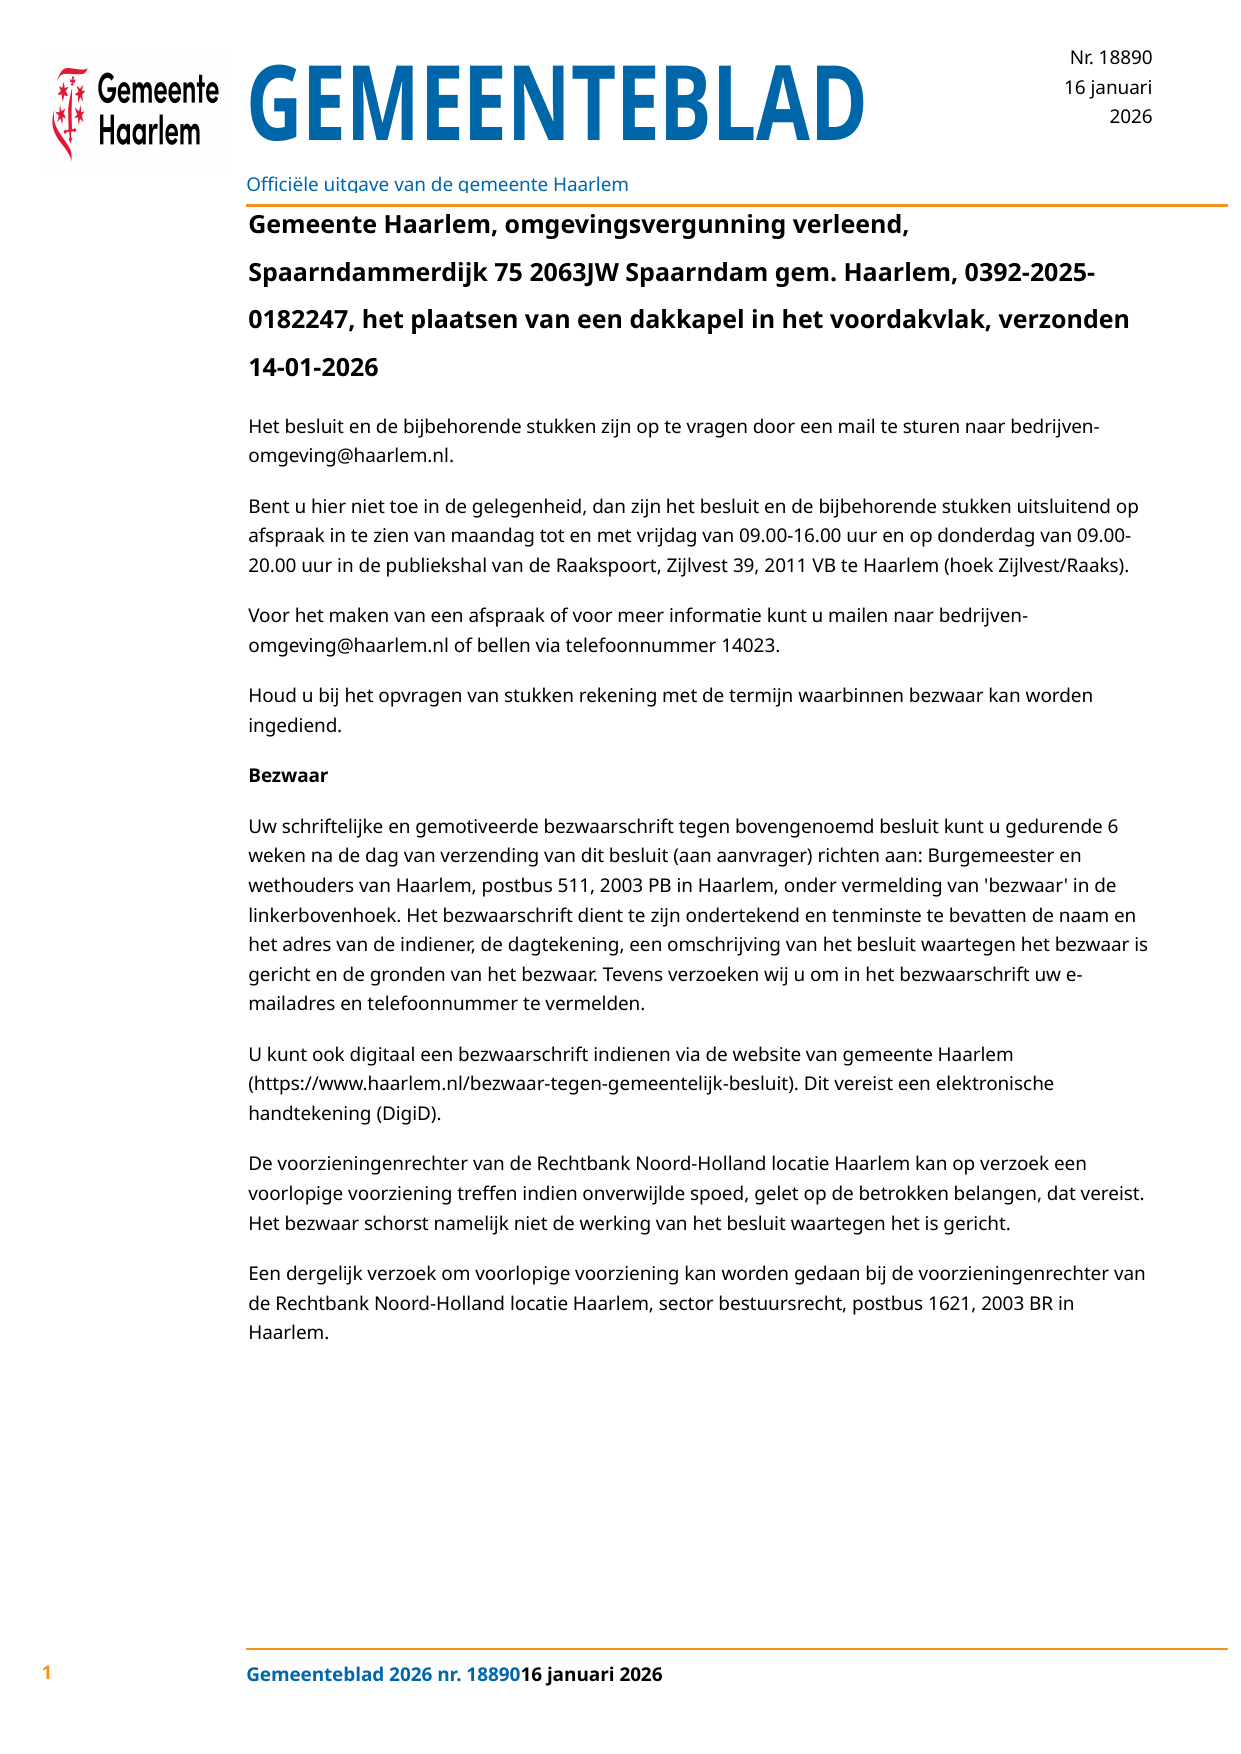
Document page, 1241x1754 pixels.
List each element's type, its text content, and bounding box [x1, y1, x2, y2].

text U kunt ook digitaal een bezwaarschrift indienen via de website van gemeente Haarlem (https://www.haarlem.nl/bezwaar-tegen-gemeentelijk-besluit). Dit vereist een elektronische handtekening (DigiD). [248, 1041, 1152, 1126]
text Een dergelijk verzoek om voorlopige voorziening kan worden gedaan bij de voorzieningenrechter van de Rechtbank Noord-Holland locatie Haarlem, sector bestuursrecht, postbus 1621, 2003 BR in Haarlem. [248, 1260, 1152, 1345]
picture [41, 47, 231, 172]
text De voorzieningenrechter van de Rechtbank Noord-Holland locatie Haarlem kan op verzoek een voorlopige voorziening treffen indien onverwijlde spoed, gelet op de betrokken belangen, dat vereist. Het bezwaar schorst namelijk niet de werking van het besluit waartegen het is gericht. [248, 1151, 1152, 1236]
text Voor het maken van een afspraak of voor meer informatie kunt u mailen naar bedrijven-omgeving@haarlem.nl of bellen via telefoonnummer 14023. [248, 603, 1152, 658]
text Uw schriftelijke en gemotiveerde bezwaarschrift tegen bovengenoemd besluit kunt u gedurende 6 weken na de dag van verzending van dit besluit (aan aanvrager) richten aan: Burgemeester en wethouders van Haarlem, postbus 511, 2003 PB in Haarlem, onder vermelding van 'bezwaar' in de linkerbovenhoek. Het bezwaarschrift dient te zijn ondertekend en tenminste te bevatten de naam en het adres van de indiener, de dagtekening, een omschrijving van het besluit waartegen het bezwaar is gericht en de gronden van het bezwaar. Tevens verzoeken wij u om in het bezwaarschrift uw e-mailadres en telefoonnummer te vermelden. [248, 813, 1152, 1016]
text Bent u hier niet toe in de gelegenheid, dan zijn het besluit en de bijbehorende stukken uitsluitend op afspraak in te zien van maandag tot en met vrijdag van 09.00-16.00 uur en op donderdag van 09.00-20.00 uur in de publiekshal van de Raakspoort, Zijlvest 39, 2011 VB te Haarlem (hoek Zijlvest/Raaks). [248, 493, 1152, 578]
text Houd u bij het opvragen van stukken rekening met de termijn waarbinnen bezwaar kan worden ingediend. [248, 683, 1152, 738]
text Het besluit en de bijbehorende stukken zijn op te vragen door een mail te sturen naar bedrijven-omgeving@haarlem.nl. [248, 413, 1152, 468]
text Bezwaar [248, 763, 1152, 788]
text Gemeente Haarlem, omgevingsvergunning verleend, Spaarndammerdijk 75 2063JW Spaarndam gem. Haarlem, 0392-2025-0182247, het plaatsen van een dakkapel in het voordakvlak, verzonden 14-01-2026 [248, 207, 1152, 384]
